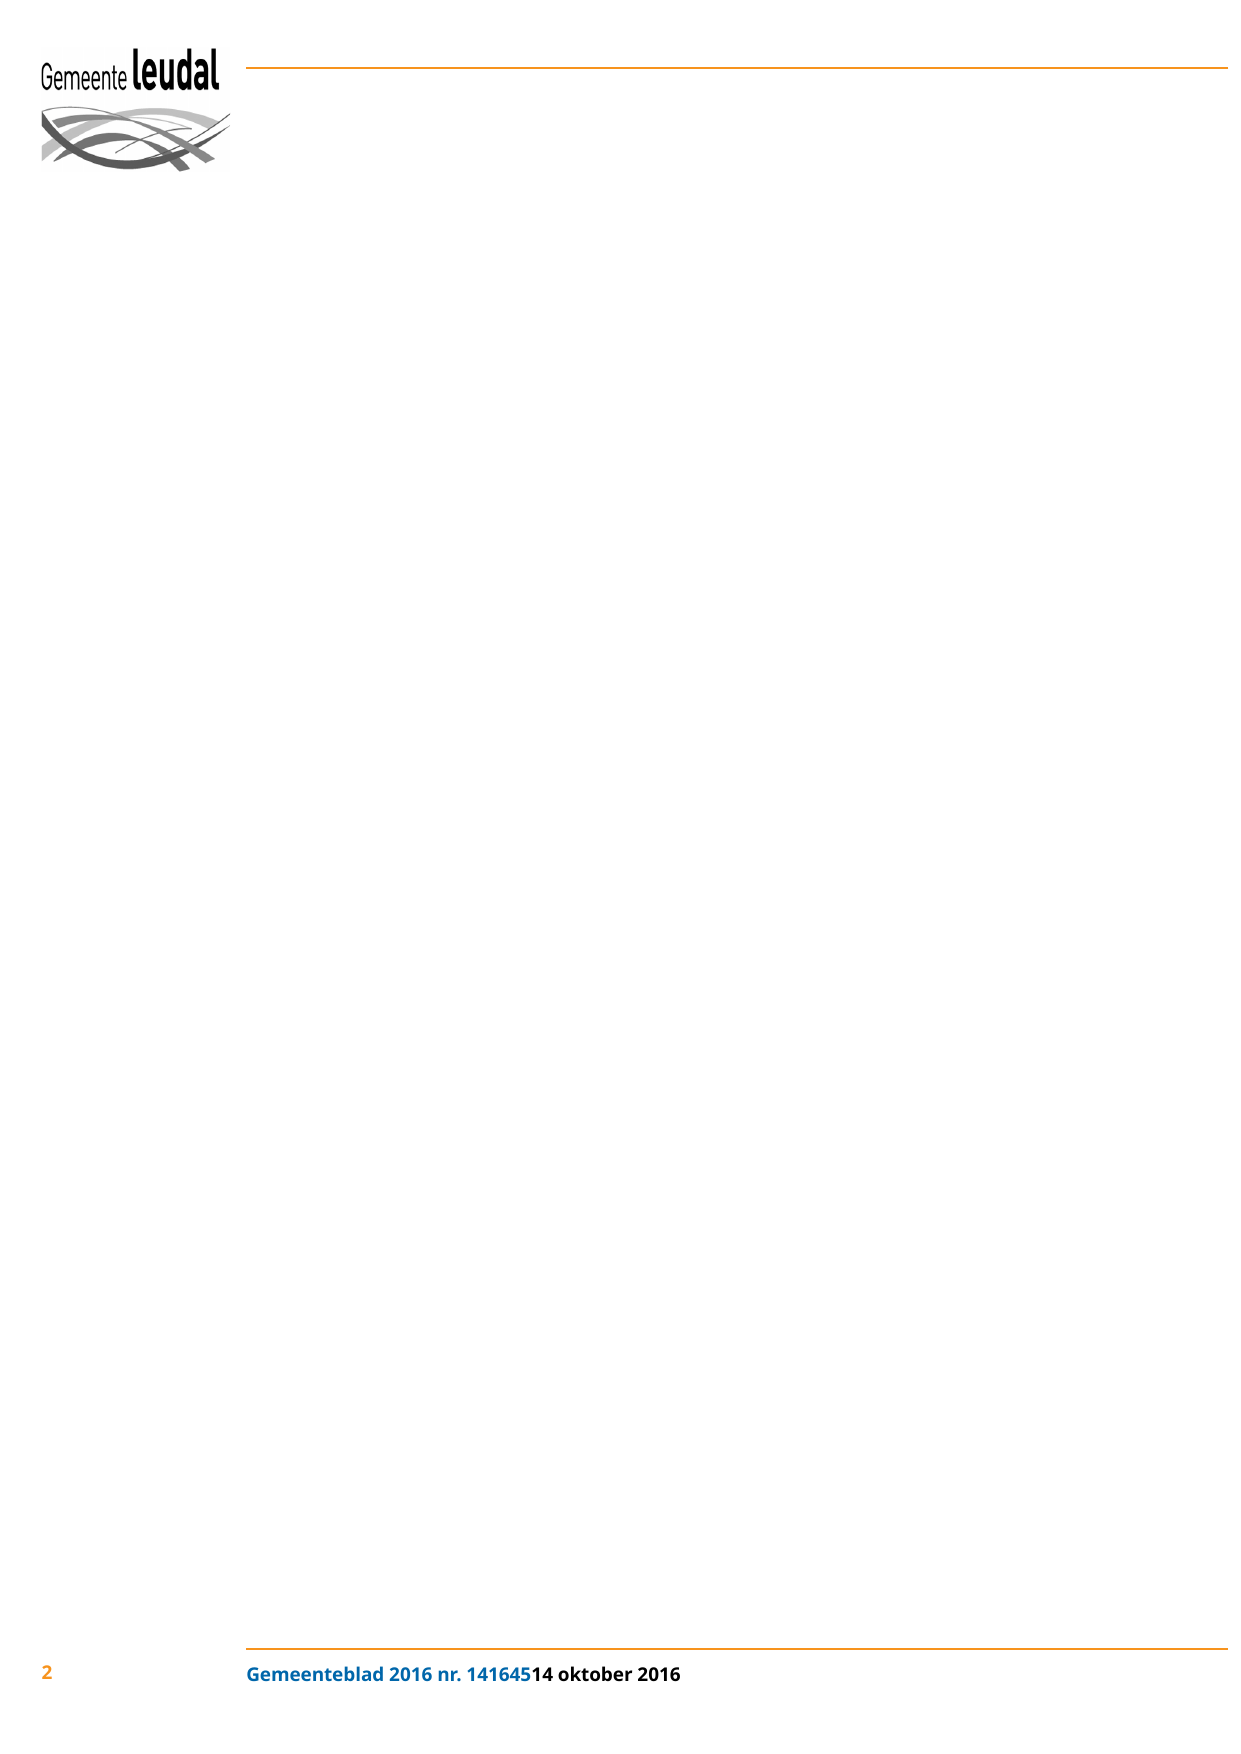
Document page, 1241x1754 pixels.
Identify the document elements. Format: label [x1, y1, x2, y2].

picture [41, 47, 231, 172]
